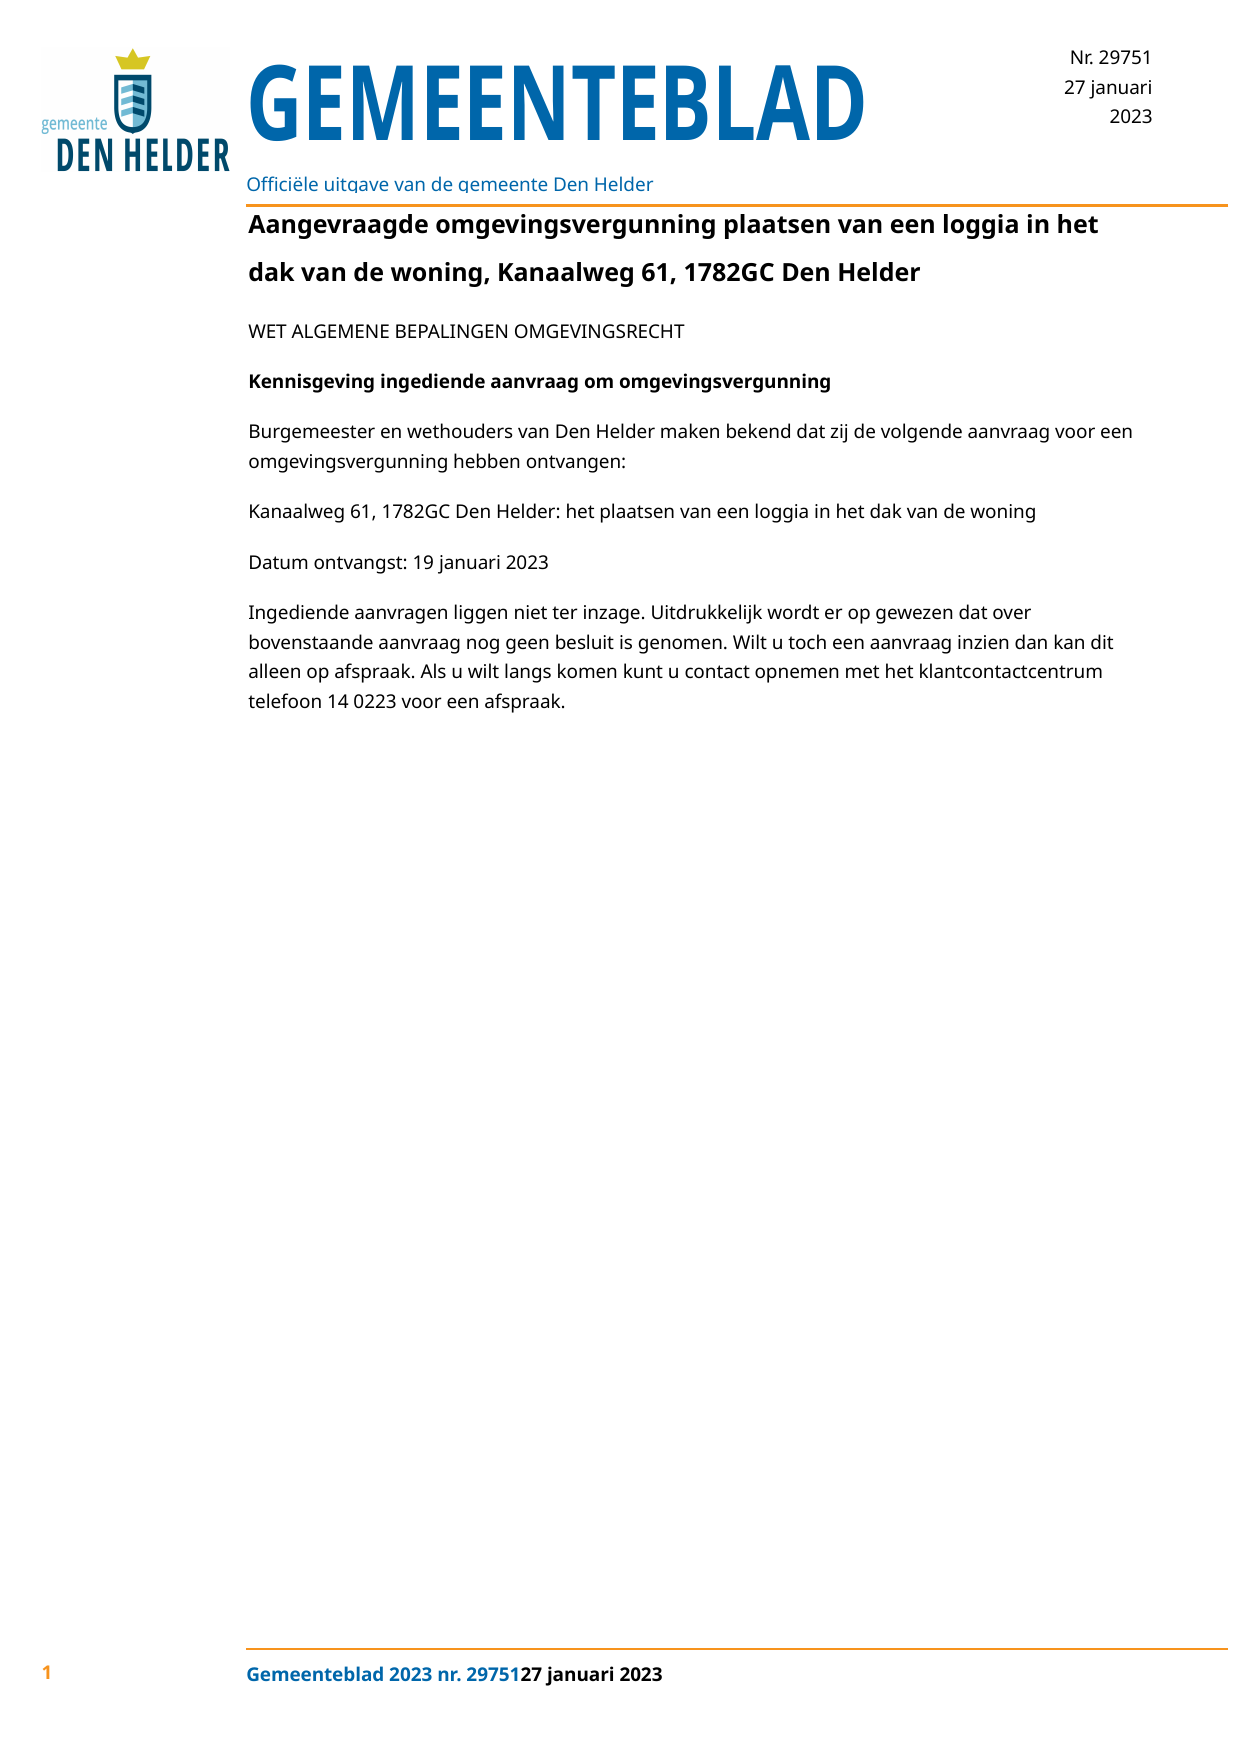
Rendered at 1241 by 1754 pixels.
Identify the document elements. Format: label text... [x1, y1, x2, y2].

text Kanaalweg 61, 1782GC Den Helder: het plaatsen van een loggia in het dak van de woning [248, 499, 1152, 524]
text Datum ontvangst: 19 januari 2023 [248, 549, 1152, 575]
picture [130, 157, 135, 172]
text Burgemeester en wethouders van Den Helder maken bekend dat zij de volgende aanvraag voor een omgevingsvergunning hebben ontvangen: [248, 419, 1152, 474]
text Kennisgeving ingediende aanvraag om omgevingsvergunning [248, 368, 1152, 394]
picture [182, 144, 187, 165]
picture [220, 160, 224, 172]
picture [63, 144, 68, 165]
text WET ALGEMENE BEPALINGEN OMGEVINGSRECHT [248, 318, 1152, 344]
picture [100, 154, 106, 172]
text Ingediende aanvragen liggen niet ter inzage. Uitdrukkelijk wordt er op gewezen dat over bovenstaande aanvraag nog geen besluit is genomen. Wilt u toch een aanvraag inzien dan kan dit alleen op afspraak. Als u wilt langs komen kunt u contact opnemen met het klantcontactcentrum telefoon 14 0223 voor een afspraak. [248, 599, 1152, 714]
picture [41, 47, 231, 172]
text Aangevraagde omgevingsvergunning plaatsen van een loggia in het dak van de woning, Kanaalweg 61, 1782GC Den Helder [248, 207, 1152, 288]
